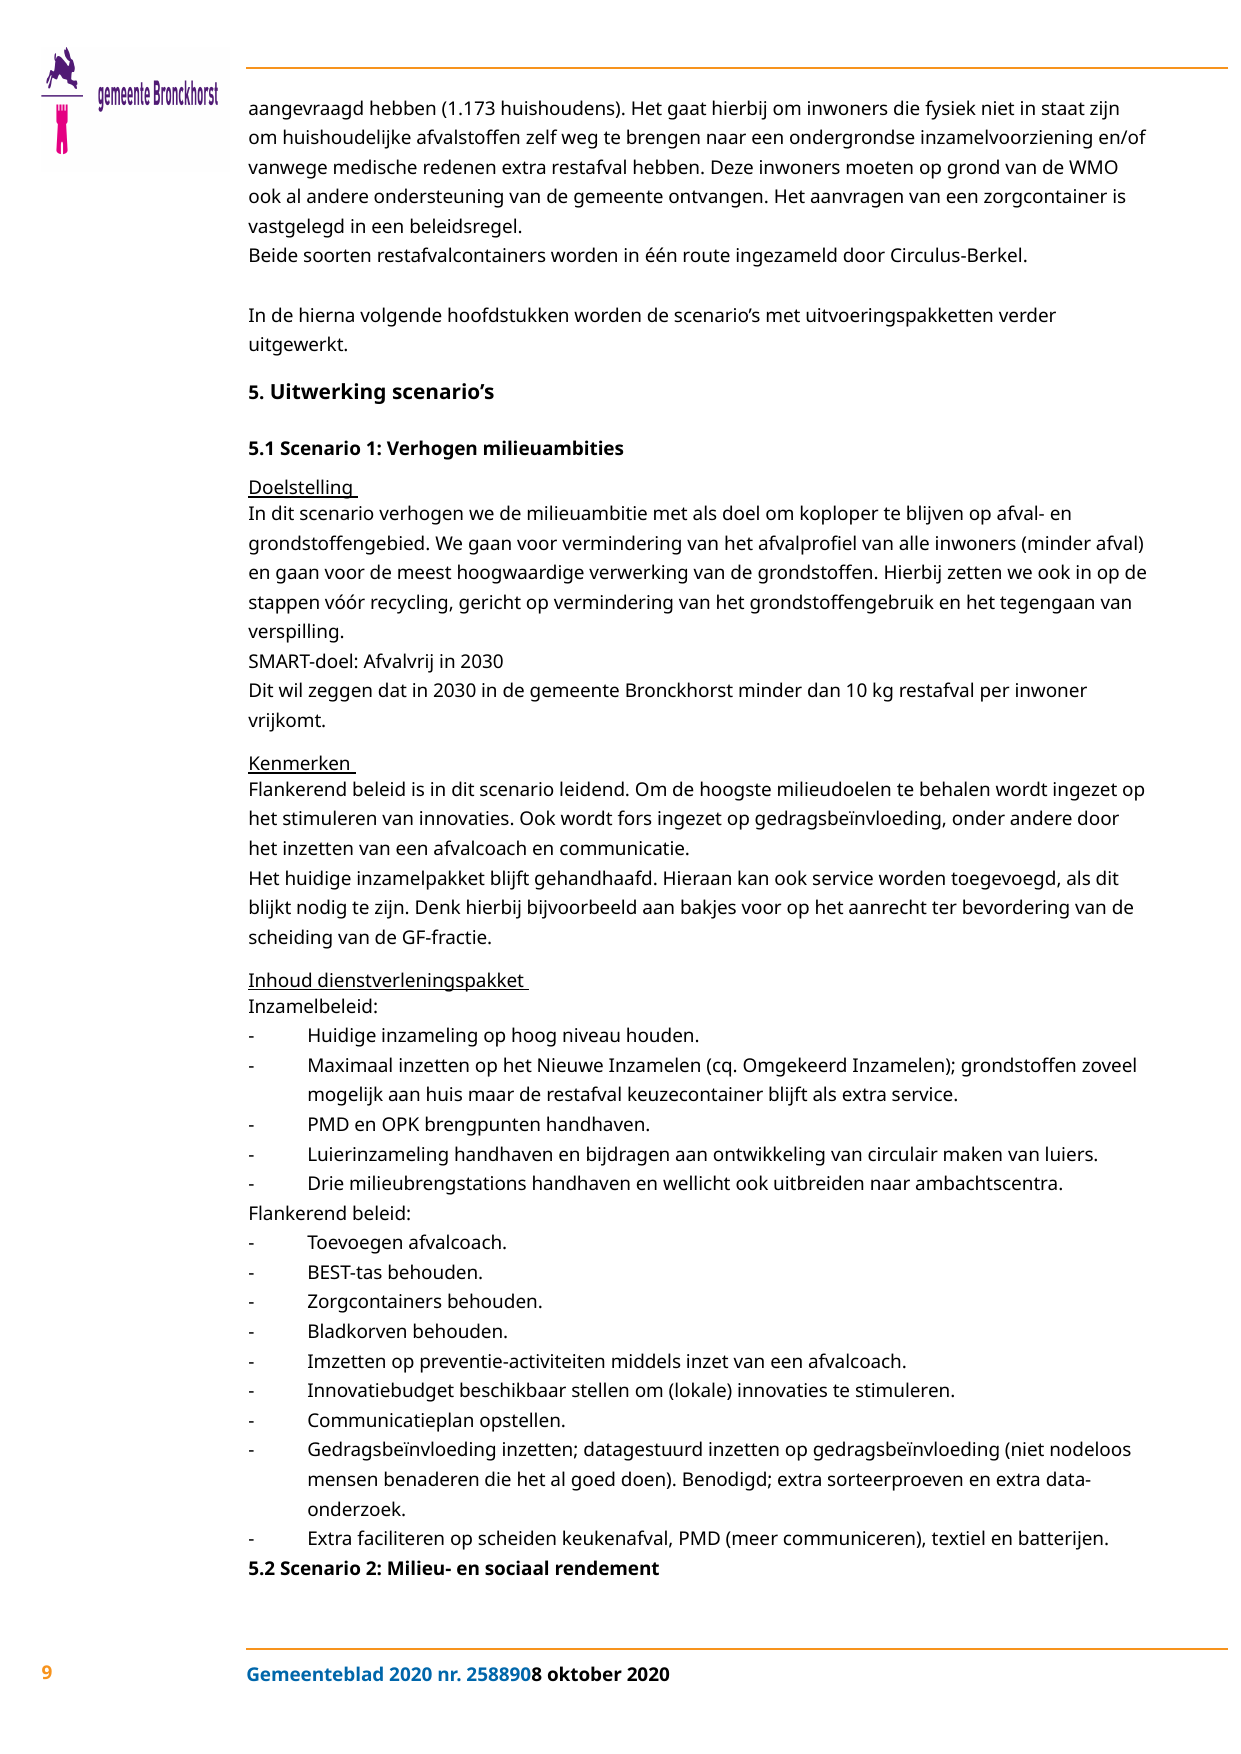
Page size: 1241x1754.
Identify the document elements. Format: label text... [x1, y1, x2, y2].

list Imzetten op preventie-activiteiten middels inzet van een afvalcoach. [248, 1348, 1152, 1373]
list Drie milieubrengstations handhaven en wellicht ook uitbreiden naar ambachtscentra. [248, 1170, 1152, 1196]
text In dit scenario verhogen we de milieuambitie met als doel om koploper te blijven op afval- en grondstoffengebied. We gaan voor vermindering van het afvalprofiel van alle inwoners (minder afval) en gaan voor de meest hoogwaardige verwerking van de grondstoffen. Hierbij zetten we ook in op de stappen vóór recycling, gericht op vermindering van het grondstoffengebruik en het tegengaan van verspilling. [248, 500, 1152, 644]
list PMD en OPK brengpunten handhaven. [248, 1111, 1152, 1137]
list Extra faciliteren op scheiden keukenafval, PMD (meer communiceren), textiel en batterijen. [248, 1525, 1152, 1551]
list Maximaal inzetten op het Nieuwe Inzamelen (cq. Omgekeerd Inzamelen); grondstoffen zoveel mogelijk aan huis maar de restafval keuzecontainer blijft als extra service. [248, 1052, 1152, 1107]
list Innovatiebudget beschikbaar stellen om (lokale) innovaties te stimuleren. [248, 1377, 1152, 1403]
list Bladkorven behouden. [248, 1318, 1152, 1344]
list Zorgcontainers behouden. [248, 1289, 1152, 1314]
text Dit wil zeggen dat in 2030 in de gemeente Bronckhorst minder dan 10 kg restafval per inwoner vrijkomt. [248, 678, 1152, 733]
text 5.2 Scenario 2: Milieu- en sociaal rendement [248, 1555, 1152, 1581]
text Kenmerken [248, 750, 1152, 776]
text Inzamelbeleid: [248, 993, 1152, 1018]
text Doelstelling [248, 474, 1152, 500]
list Gedragsbeïnvloeding inzetten; datagestuurd inzetten op gedragsbeïnvloeding (niet nodeloos mensen benaderen die het al goed doen). Benodigd; extra sorteerproeven en extra data-onderzoek. [248, 1437, 1152, 1521]
list Toevoegen afvalcoach. [248, 1229, 1152, 1255]
text In de hierna volgende hoofdstukken worden de scenario’s met uitvoeringspakketten verder uitgewerkt. [248, 302, 1152, 357]
text Het huidige inzamelpakket blijft gehandhaafd. Hieraan kan ook service worden toegevoegd, als dit blijkt nodig te zijn. Denk hierbij bijvoorbeeld aan bakjes voor op het aanrecht ter bevordering van de scheiding van de GF-fractie. [248, 865, 1152, 950]
text SMART-doel: Afvalvrij in 2030 [248, 648, 1152, 674]
text 5.1 Scenario 1: Verhogen milieuambities [248, 435, 1152, 461]
text 5. Uitwerking scenario’s [248, 377, 1152, 406]
list BEST-tas behouden. [248, 1259, 1152, 1285]
list Huidige inzameling op hoog niveau houden. [248, 1022, 1152, 1048]
text aangevraagd hebben (1.173 huishoudens). Het gaat hierbij om inwoners die fysiek niet in staat zijn om huishoudelijke afvalstoffen zelf weg te brengen naar een ondergrondse inzamelvoorziening en/of vanwege medische redenen extra restafval hebben. Deze inwoners moeten op grond van de WMO ook al andere ondersteuning van de gemeente ontvangen. Het aanvragen van een zorgcontainer is vastgelegd in een beleidsregel. [248, 95, 1152, 239]
text Flankerend beleid is in dit scenario leidend. Om de hoogste milieudoelen te behalen wordt ingezet op het stimuleren van innovaties. Ook wordt fors ingezet op gedragsbeïnvloeding, onder andere door het inzetten van een afvalcoach en communicatie. [248, 776, 1152, 861]
text Inhoud dienstverleningspakket [248, 967, 1152, 993]
text Flankerend beleid: [248, 1200, 1152, 1226]
picture [41, 47, 231, 172]
list Communicatieplan opstellen. [248, 1407, 1152, 1433]
list Luierinzameling handhaven en bijdragen aan ontwikkeling van circulair maken van luiers. [248, 1141, 1152, 1166]
text Beide soorten restafvalcontainers worden in één route ingezameld door Circulus-Berkel. [248, 243, 1152, 268]
